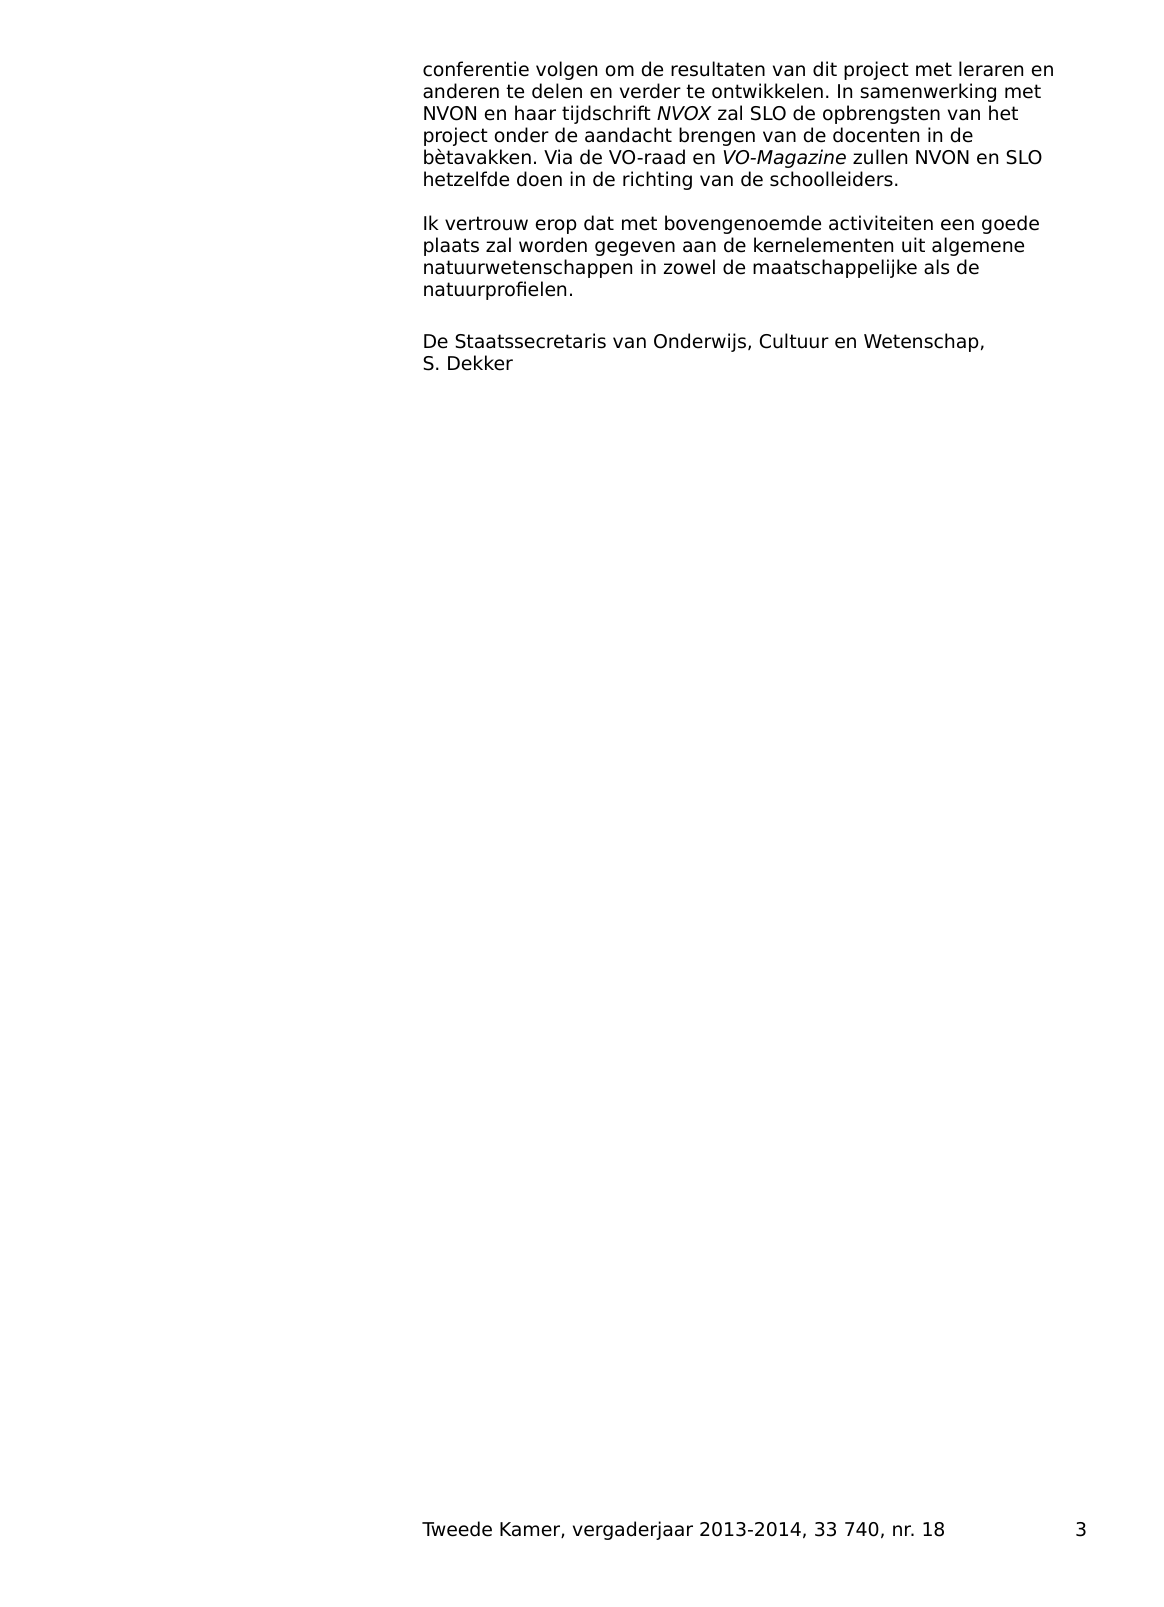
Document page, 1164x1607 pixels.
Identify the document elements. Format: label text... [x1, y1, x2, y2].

text Ik vertrouw erop dat met bovengenoemde activiteiten een goede plaats zal worden gegeven aan de kernelementen uit algemene natuurwetenschappen in zowel de maatschappelijke als de natuurprofielen. [422, 213, 1087, 301]
text conferentie volgen om de resultaten van dit project met leraren en anderen te delen en verder te ontwikkelen. In samenwerking met NVON en haar tijdschrift NVOX zal SLO de opbrengsten van het project onder de aandacht brengen van de docenten in de bètavakken. Via de VO-raad en VO-Magazine zullen NVON en SLO hetzelfde doen in de richting van de schoolleiders. [422, 59, 1087, 191]
text De Staatssecretaris van Onderwijs, Cultuur en Wetenschap, S. Dekker [422, 331, 1087, 375]
